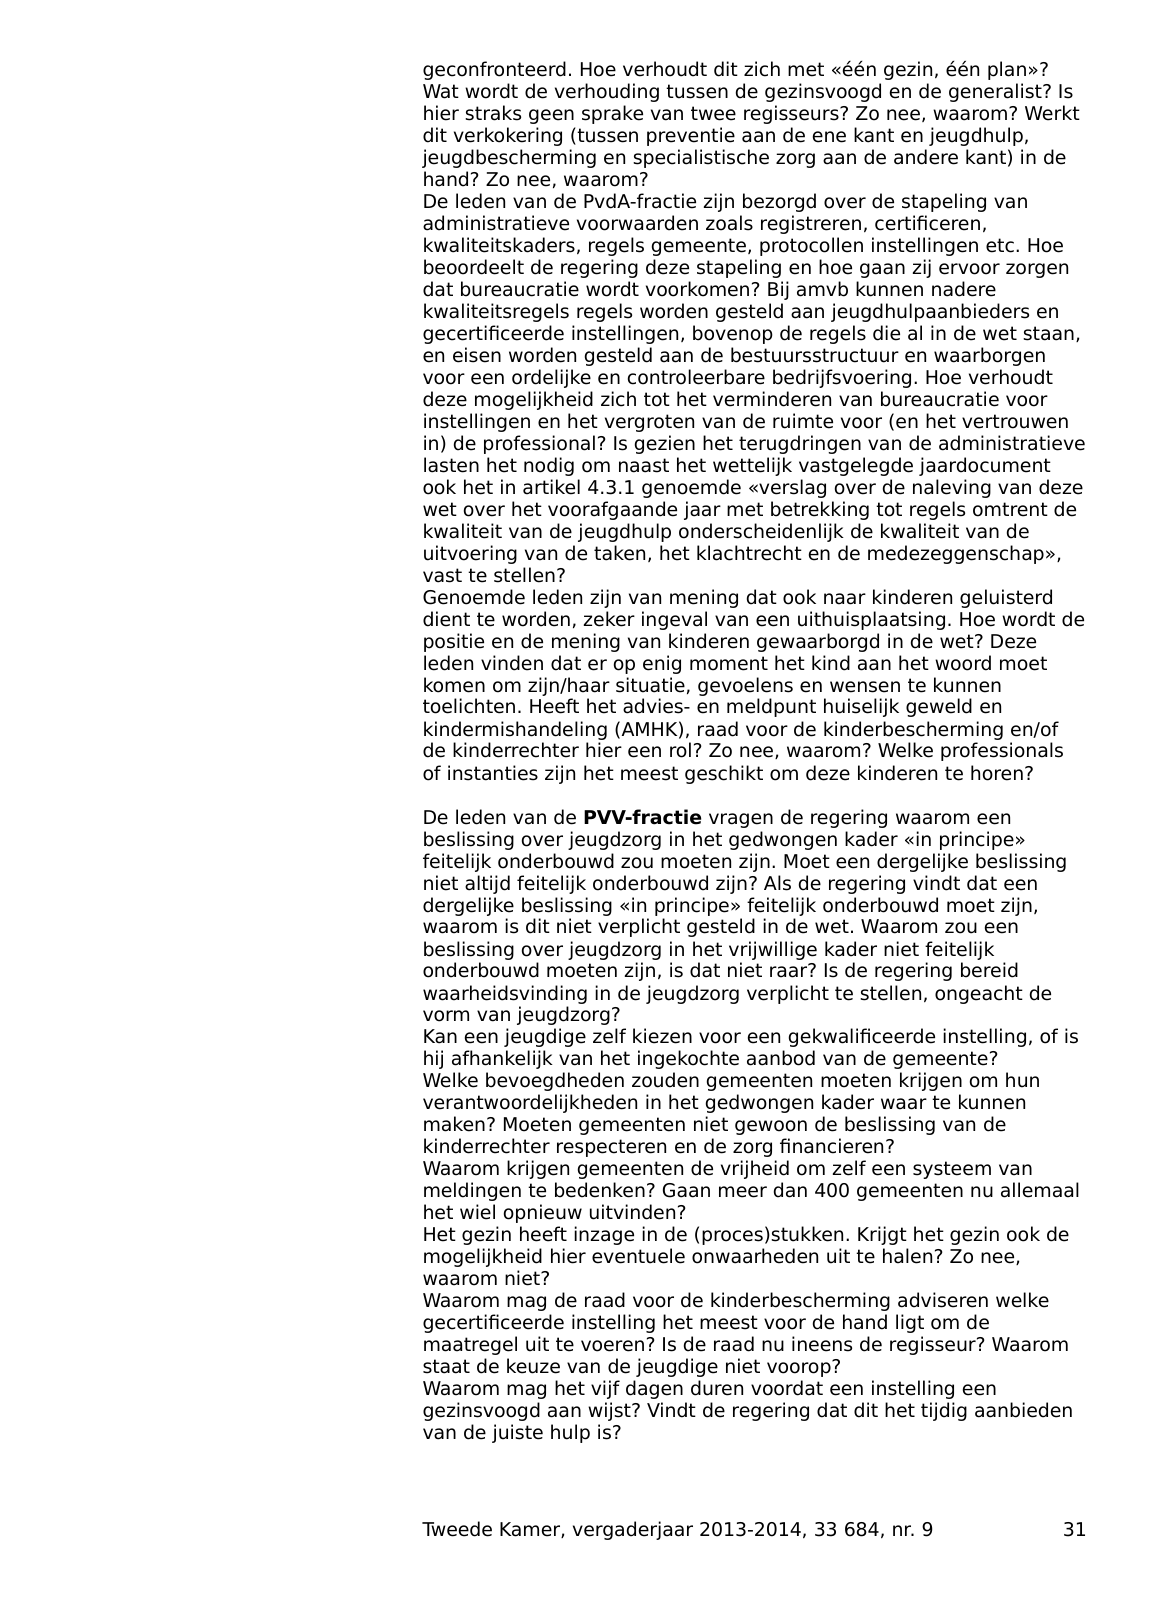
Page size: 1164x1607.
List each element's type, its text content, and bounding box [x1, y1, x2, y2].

text Het gezin heeft inzage in de (proces)stukken. Krijgt het gezin ook de mogelijkheid hier eventuele onwaarheden uit te halen? Zo nee, waarom niet? [422, 1224, 1087, 1290]
text Waarom mag het vijf dagen duren voordat een instelling een gezinsvoogd aan wijst? Vindt de regering dat dit het tijdig aanbieden van de juiste hulp is? [422, 1378, 1087, 1444]
text geconfronteerd. Hoe verhoudt dit zich met «één gezin, één plan»? Wat wordt de verhouding tussen de gezinsvoogd en de generalist? Is hier straks geen sprake van twee regisseurs? Zo nee, waarom? Werkt dit verkokering (tussen preventie aan de ene kant en jeugdhulp, jeugdbescherming en specialistische zorg aan de andere kant) in de hand? Zo nee, waarom? [422, 59, 1087, 191]
text Kan een jeugdige zelf kiezen voor een gekwalificeerde instelling, of is hij afhankelijk van het ingekochte aanbod van de gemeente? [422, 1026, 1087, 1070]
text Waarom krijgen gemeenten de vrijheid om zelf een systeem van meldingen te bedenken? Gaan meer dan 400 gemeenten nu allemaal het wiel opnieuw uitvinden? [422, 1158, 1087, 1224]
text De leden van de PVV-fractie vragen de regering waarom een beslissing over jeugdzorg in het gedwongen kader «in principe» feitelijk onderbouwd zou moeten zijn. Moet een dergelijke beslissing niet altijd feitelijk onderbouwd zijn? Als de regering vindt dat een dergelijke beslissing «in principe» feitelijk onderbouwd moet zijn, waarom is dit niet verplicht gesteld in de wet. Waarom zou een beslissing over jeugdzorg in het vrijwillige kader niet feitelijk onderbouwd moeten zijn, is dat niet raar? Is de regering bereid waarheidsvinding in de jeugdzorg verplicht te stellen, ongeacht de vorm van jeugdzorg? [422, 807, 1087, 1026]
text Welke bevoegdheden zouden gemeenten moeten krijgen om hun verantwoordelijkheden in het gedwongen kader waar te kunnen maken? Moeten gemeenten niet gewoon de beslissing van de kinderrechter respecteren en de zorg financieren? [422, 1070, 1087, 1158]
text Waarom mag de raad voor de kinderbescherming adviseren welke gecertificeerde instelling het meest voor de hand ligt om de maatregel uit te voeren? Is de raad nu ineens de regisseur? Waarom staat de keuze van de jeugdige niet voorop? [422, 1290, 1087, 1378]
text De leden van de PvdA-fractie zijn bezorgd over de stapeling van administratieve voorwaarden zoals registreren, certificeren, kwaliteitskaders, regels gemeente, protocollen instellingen etc. Hoe beoordeelt de regering deze stapeling en hoe gaan zij ervoor zorgen dat bureaucratie wordt voorkomen? Bij amvb kunnen nadere kwaliteitsregels regels worden gesteld aan jeugdhulpaanbieders en gecertificeerde instellingen, bovenop de regels die al in de wet staan, en eisen worden gesteld aan de bestuursstructuur en waarborgen voor een ordelijke en controleerbare bedrijfsvoering. Hoe verhoudt deze mogelijkheid zich tot het verminderen van bureaucratie voor instellingen en het vergroten van de ruimte voor (en het vertrouwen in) de professional? Is gezien het terugdringen van de administratieve lasten het nodig om naast het wettelijk vastgelegde jaardocument ook het in artikel 4.3.1 genoemde «verslag over de naleving van deze wet over het voorafgaande jaar met betrekking tot regels omtrent de kwaliteit van de jeugdhulp onderscheidenlijk de kwaliteit van de uitvoering van de taken, het klachtrecht en de medezeggenschap», vast te stellen? [422, 191, 1087, 587]
text Genoemde leden zijn van mening dat ook naar kinderen geluisterd dient te worden, zeker ingeval van een uithuisplaatsing. Hoe wordt de positie en de mening van kinderen gewaarborgd in de wet? Deze leden vinden dat er op enig moment het kind aan het woord moet komen om zijn/haar situatie, gevoelens en wensen te kunnen toelichten. Heeft het advies- en meldpunt huiselijk geweld en kindermishandeling (AMHK), raad voor de kinderbescherming en/of de kinderrechter hier een rol? Zo nee, waarom? Welke professionals of instanties zijn het meest geschikt om deze kinderen te horen? [422, 587, 1087, 784]
